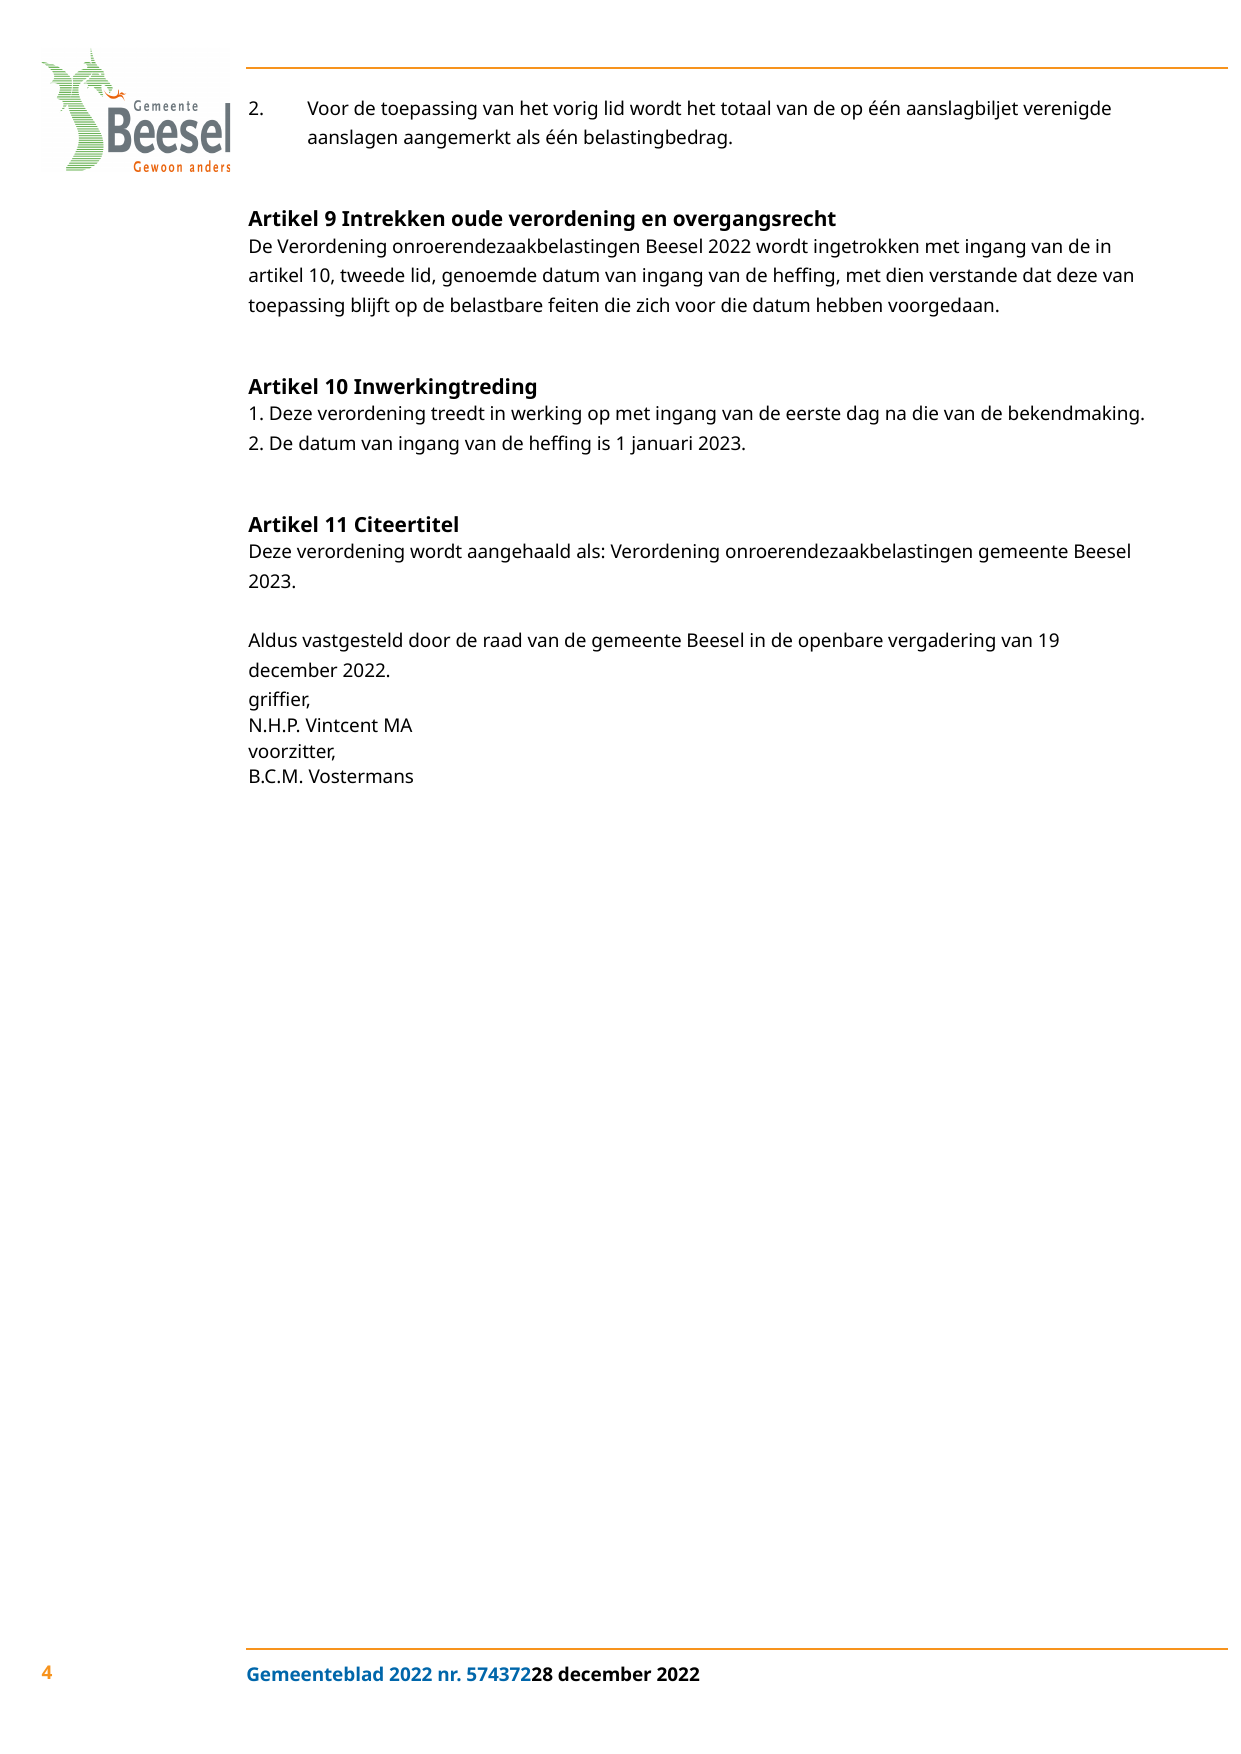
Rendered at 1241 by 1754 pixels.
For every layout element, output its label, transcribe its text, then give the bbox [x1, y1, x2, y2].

text voorzitter, [248, 738, 1152, 763]
text Artikel 10 Inwerkingtreding [248, 372, 1152, 400]
text 1. Deze verordening treedt in werking op met ingang van de eerste dag na die van de bekendmaking. [248, 400, 1152, 426]
text N.H.P. Vintcent MA [248, 712, 1152, 738]
text Aldus vastgesteld door de raad van de gemeente Beesel in de openbare vergadering van 19 december 2022. [248, 627, 1152, 682]
list Voor de toepassing van het vorig lid wordt het totaal van de op één aanslagbiljet verenigde aanslagen aangemerkt als één belastingbedrag. [248, 95, 1152, 150]
text Deze verordening wordt aangehaald als: Verordening onroerendezaakbelastingen gemeente Beesel 2023. [248, 538, 1152, 594]
picture [41, 47, 231, 172]
text Artikel 9 Intrekken oude verordening en overgangsrecht [248, 204, 1152, 233]
text De Verordening onroerendezaakbelastingen Beesel 2022 wordt ingetrokken met ingang van de in artikel 10, tweede lid, genoemde datum van ingang van de heffing, met dien verstande dat deze van toepassing blijft op de belastbare feiten die zich voor die datum hebben voorgedaan. [248, 233, 1152, 318]
text 2. De datum van ingang van de heffing is 1 januari 2023. [248, 430, 1152, 456]
text griffier, [248, 686, 1152, 712]
text B.C.M. Vostermans [248, 763, 1152, 789]
text Artikel 11 Citeertitel [248, 510, 1152, 538]
